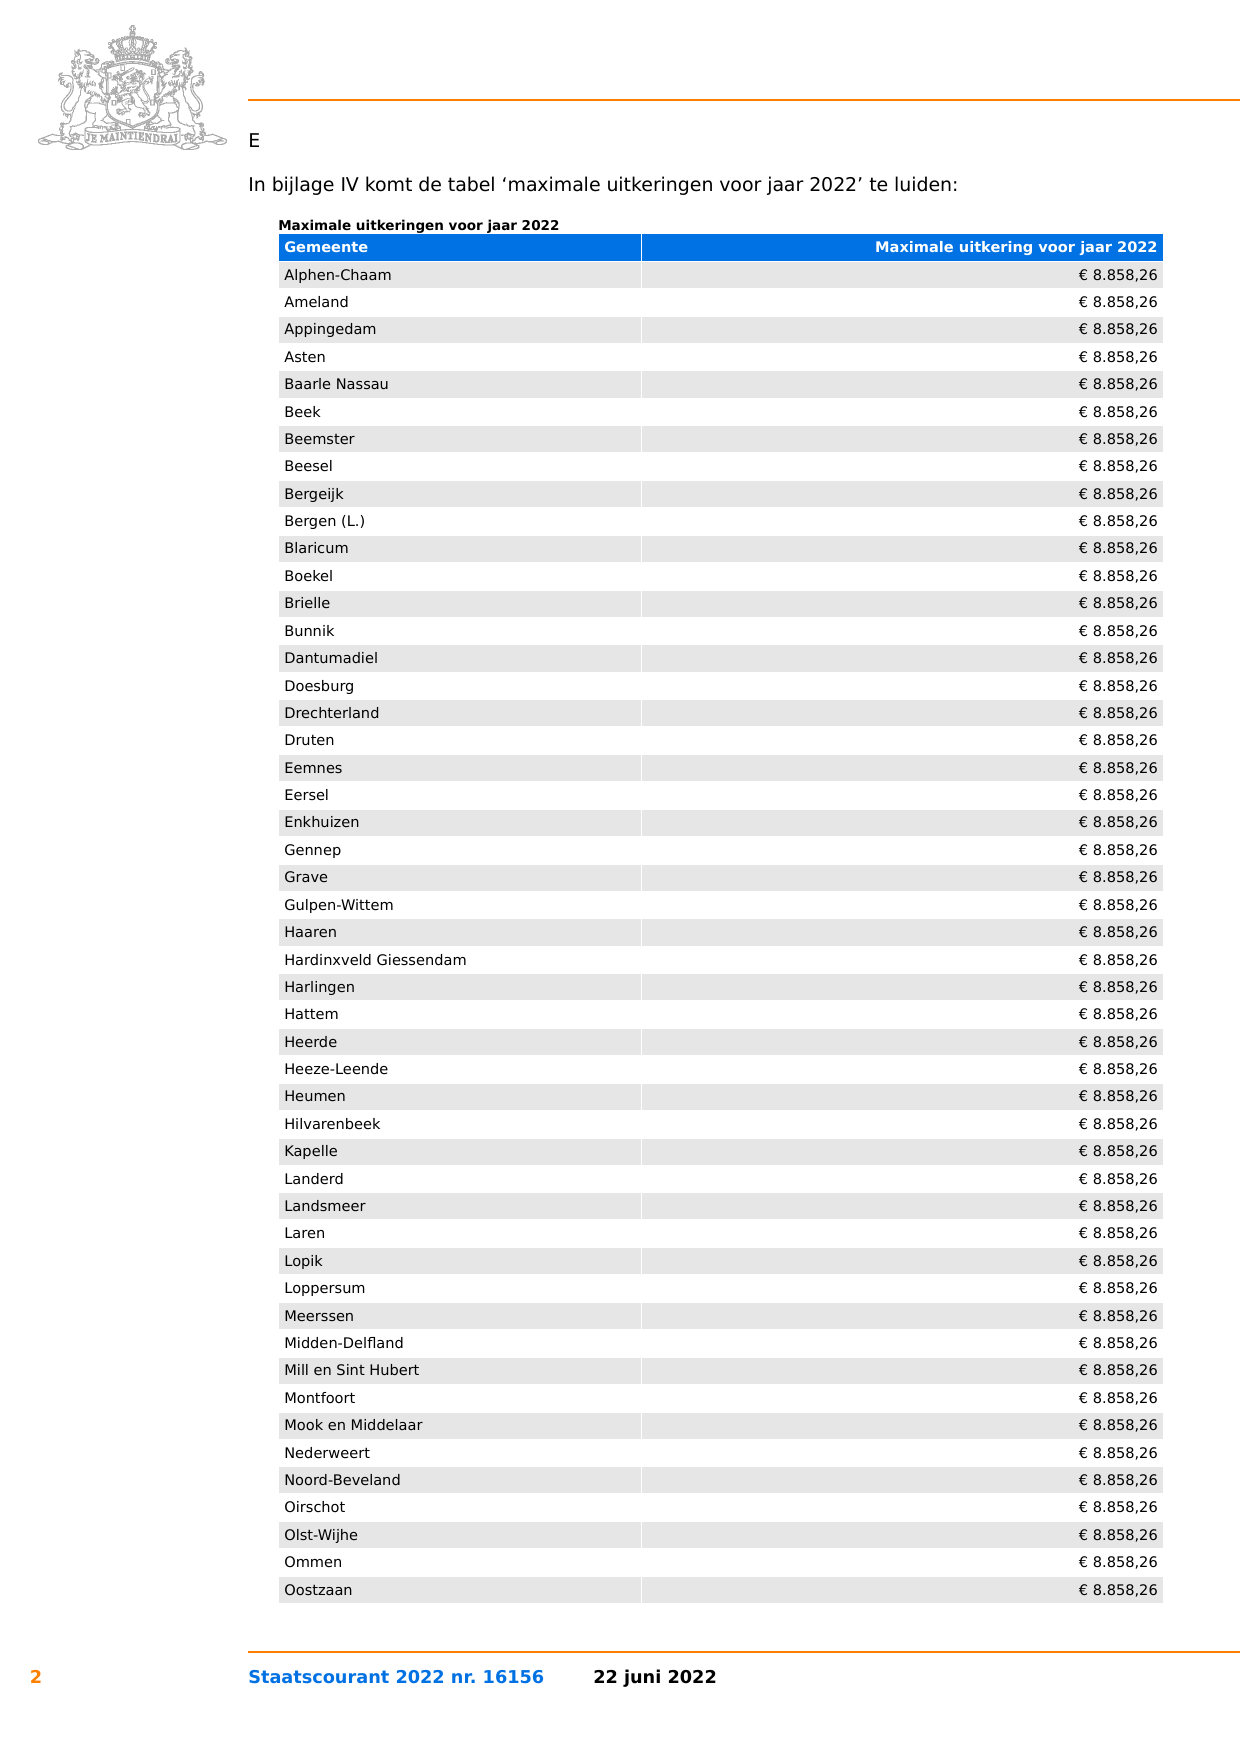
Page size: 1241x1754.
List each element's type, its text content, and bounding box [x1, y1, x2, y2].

table_cell Appingedam [279, 317, 641, 343]
table_cell Brielle [279, 591, 641, 617]
table_cell Enkhuizen [279, 810, 641, 836]
table_cell € 8.858,26 [642, 563, 1163, 589]
table_cell € 8.858,26 [642, 1522, 1163, 1548]
table_cell € 8.858,26 [642, 1001, 1163, 1028]
table_cell € 8.858,26 [642, 673, 1163, 699]
table_cell Montfoort [279, 1385, 641, 1411]
table_cell Hardinxveld Giessendam [279, 947, 641, 973]
table_header Maximale uitkeringen voor jaar 2022 [278, 218, 1163, 233]
table_cell Blaricum [279, 536, 641, 562]
table_cell € 8.858,26 [642, 1193, 1163, 1219]
table_cell Dantumadiel [279, 645, 641, 672]
table_cell Heumen [279, 1084, 641, 1110]
table_cell € 8.858,26 [642, 1248, 1163, 1274]
table_cell € 8.858,26 [642, 1084, 1163, 1110]
table_cell € 8.858,26 [642, 1495, 1163, 1521]
table_cell Ommen [279, 1549, 641, 1576]
table_cell Eersel [279, 782, 641, 809]
table_cell Laren [279, 1221, 641, 1247]
table_cell € 8.858,26 [642, 1358, 1163, 1384]
table_cell € 8.858,26 [642, 1111, 1163, 1137]
table_cell € 8.858,26 [642, 1166, 1163, 1192]
table_cell € 8.858,26 [642, 591, 1163, 617]
table_cell € 8.858,26 [642, 317, 1163, 343]
table_cell € 8.858,26 [642, 1330, 1163, 1357]
table_cell Grave [279, 865, 641, 891]
table_cell Mill en Sint Hubert [279, 1358, 641, 1384]
table_cell € 8.858,26 [642, 755, 1163, 781]
picture [38, 25, 227, 150]
table_cell Mook en Middelaar [279, 1413, 641, 1439]
table_cell Heerde [279, 1029, 641, 1055]
table_cell Heeze-Leende [279, 1056, 641, 1083]
table_cell Kapelle [279, 1139, 641, 1165]
table_cell Eemnes [279, 755, 641, 781]
table_cell Beesel [279, 454, 641, 480]
table_cell € 8.858,26 [642, 1385, 1163, 1411]
table_cell Beek [279, 399, 641, 425]
text E [248, 130, 1163, 152]
text In bijlage IV komt de tabel ‘maximale uitkeringen voor jaar 2022’ te luiden: [248, 174, 1163, 196]
table_cell Landerd [279, 1166, 641, 1192]
table_cell € 8.858,26 [642, 1139, 1163, 1165]
table_cell Olst-Wijhe [279, 1522, 641, 1548]
table_cell Bergeijk [279, 481, 641, 507]
table_cell € 8.858,26 [642, 426, 1163, 452]
table_cell Beemster [279, 426, 641, 452]
table_cell € 8.858,26 [642, 371, 1163, 398]
table_cell Boekel [279, 563, 641, 589]
table_cell Nederweert [279, 1440, 641, 1466]
table_cell Ameland [279, 289, 641, 316]
table_cell Midden-Delfland [279, 1330, 641, 1357]
table_cell € 8.858,26 [642, 1440, 1163, 1466]
table_cell € 8.858,26 [642, 645, 1163, 672]
table_cell Bergen (L.) [279, 508, 641, 535]
table_cell € 8.858,26 [642, 700, 1163, 726]
table_cell Noord-Beveland [279, 1467, 641, 1493]
table_cell Baarle Nassau [279, 371, 641, 398]
table_cell € 8.858,26 [642, 892, 1163, 918]
table_cell € 8.858,26 [642, 344, 1163, 370]
table_cell € 8.858,26 [642, 919, 1163, 946]
table_cell Maximale uitkering voor jaar 2022 [642, 234, 1163, 261]
table_cell € 8.858,26 [642, 728, 1163, 754]
table_cell € 8.858,26 [642, 865, 1163, 891]
table_cell € 8.858,26 [642, 536, 1163, 562]
table_cell € 8.858,26 [642, 1029, 1163, 1055]
table_cell € 8.858,26 [642, 947, 1163, 973]
table_cell € 8.858,26 [642, 1221, 1163, 1247]
table_cell € 8.858,26 [642, 454, 1163, 480]
table_cell Harlingen [279, 974, 641, 1000]
table_cell € 8.858,26 [642, 399, 1163, 425]
table_cell € 8.858,26 [642, 1577, 1163, 1603]
table_cell € 8.858,26 [642, 1275, 1163, 1302]
table_cell Lopik [279, 1248, 641, 1274]
table_cell Landsmeer [279, 1193, 641, 1219]
table_cell € 8.858,26 [642, 837, 1163, 863]
table_cell Druten [279, 728, 641, 754]
table_cell Alphen-Chaam [279, 262, 641, 288]
table_cell Meerssen [279, 1303, 641, 1329]
table_cell Hattem [279, 1001, 641, 1028]
table_cell Loppersum [279, 1275, 641, 1302]
table_cell Gemeente [279, 234, 641, 261]
table_cell € 8.858,26 [642, 810, 1163, 836]
table_cell € 8.858,26 [642, 618, 1163, 644]
table_cell € 8.858,26 [642, 481, 1163, 507]
table_cell € 8.858,26 [642, 974, 1163, 1000]
table_cell € 8.858,26 [642, 782, 1163, 809]
table_cell € 8.858,26 [642, 1413, 1163, 1439]
table_cell Hilvarenbeek [279, 1111, 641, 1137]
table_cell Gulpen-Wittem [279, 892, 641, 918]
table_cell € 8.858,26 [642, 1467, 1163, 1493]
table_cell Bunnik [279, 618, 641, 644]
table_cell Drechterland [279, 700, 641, 726]
table_cell Oostzaan [279, 1577, 641, 1603]
table_cell € 8.858,26 [642, 1549, 1163, 1576]
table_cell Haaren [279, 919, 641, 946]
table_cell Gennep [279, 837, 641, 863]
table_cell € 8.858,26 [642, 289, 1163, 316]
table_cell Oirschot [279, 1495, 641, 1521]
table_cell € 8.858,26 [642, 262, 1163, 288]
table_cell € 8.858,26 [642, 1303, 1163, 1329]
table_cell € 8.858,26 [642, 1056, 1163, 1083]
table_cell € 8.858,26 [642, 508, 1163, 535]
table_cell Doesburg [279, 673, 641, 699]
table_cell Asten [279, 344, 641, 370]
